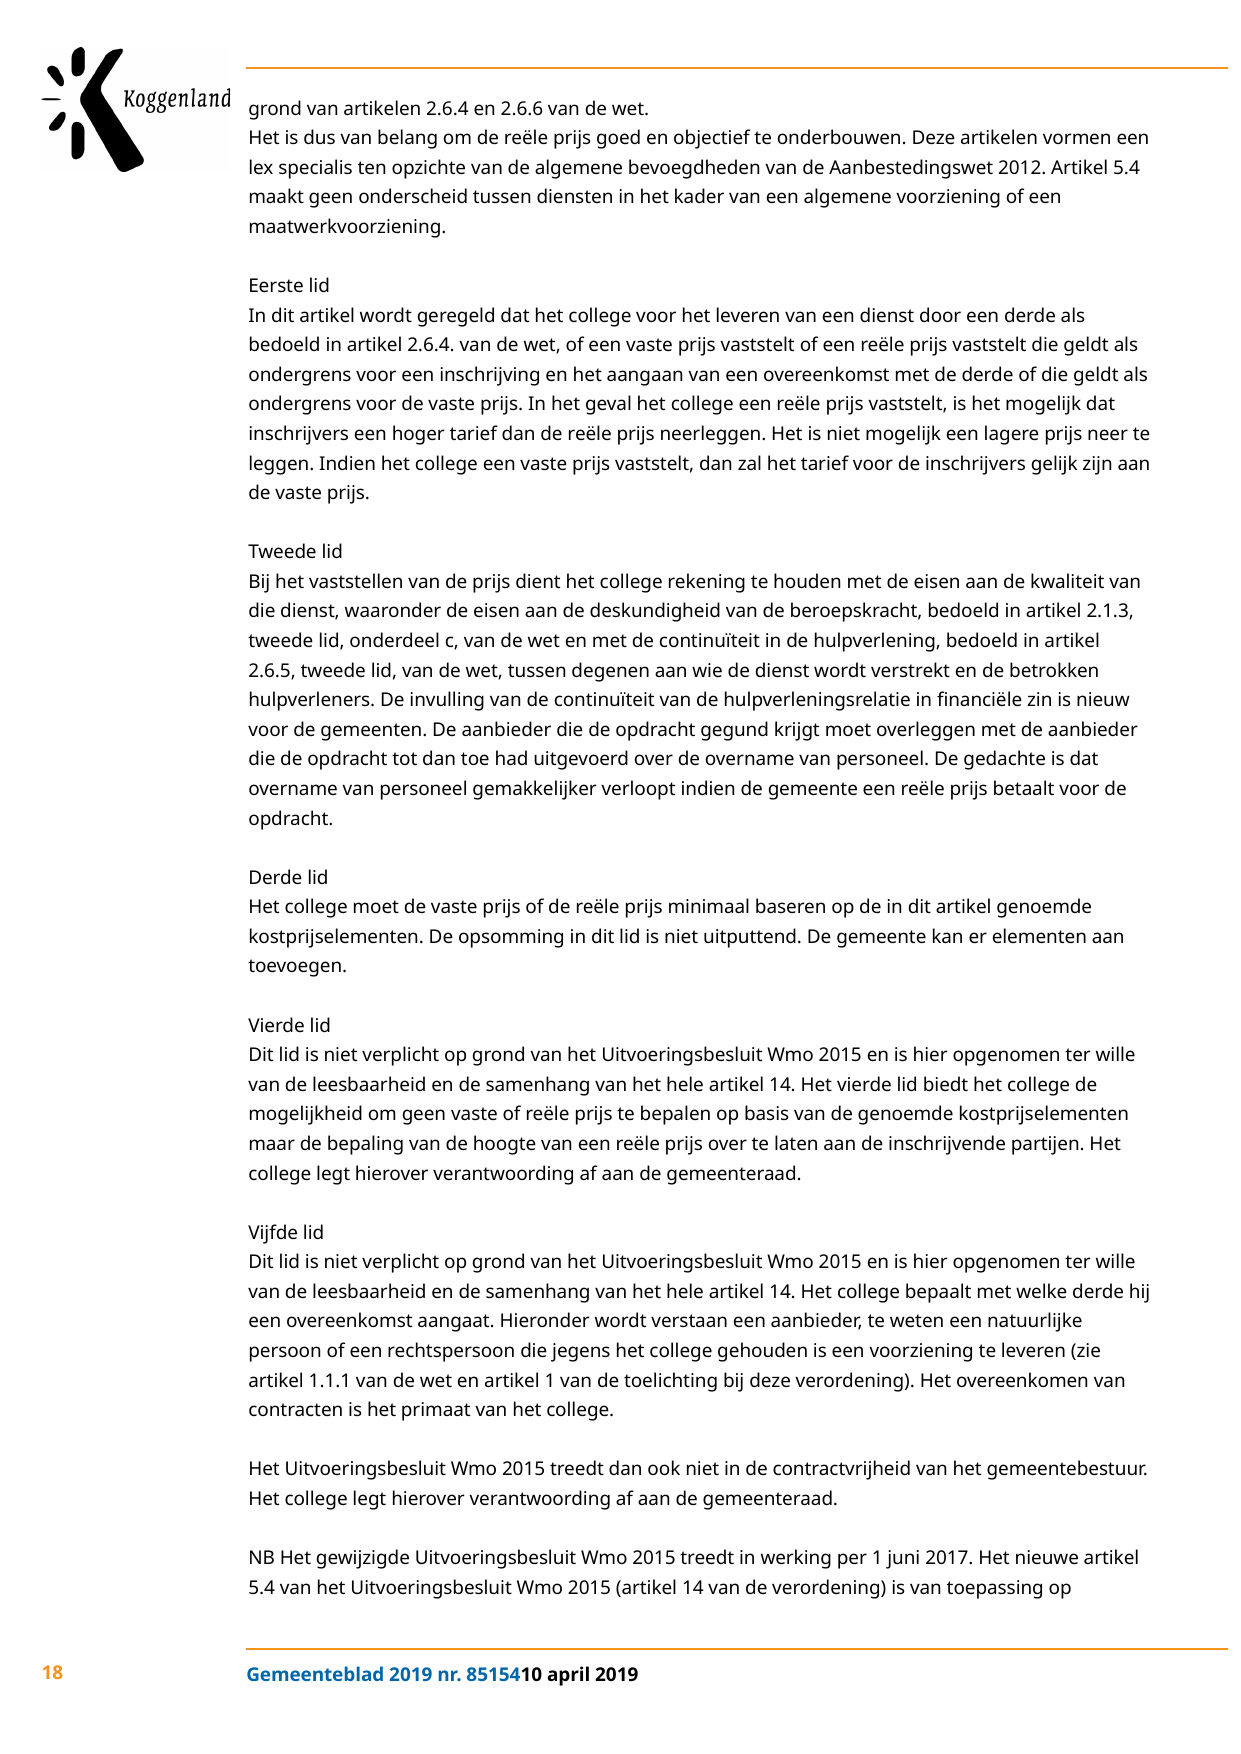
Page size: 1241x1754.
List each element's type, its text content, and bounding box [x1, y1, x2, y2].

text In dit artikel wordt geregeld dat het college voor het leveren van een dienst door een derde als bedoeld in artikel 2.6.4. van de wet, of een vaste prijs vaststelt of een reële prijs vaststelt die geldt als ondergrens voor een inschrijving en het aangaan van een overeenkomst met de derde of die geldt als ondergrens voor de vaste prijs. In het geval het college een reële prijs vaststelt, is het mogelijk dat inschrijvers een hoger tarief dan de reële prijs neerleggen. Het is niet mogelijk een lagere prijs neer te leggen. Indien het college een vaste prijs vaststelt, dan zal het tarief voor de inschrijvers gelijk zijn aan de vaste prijs. [248, 302, 1152, 505]
text grond van artikelen 2.6.4 en 2.6.6 van de wet. [248, 95, 1152, 121]
text Het college moet de vaste prijs of de reële prijs minimaal baseren op de in dit artikel genoemde kostprijselementen. De opsomming in dit lid is niet uitputtend. De gemeente kan er elementen aan toevoegen. [248, 893, 1152, 978]
text Het Uitvoeringsbesluit Wmo 2015 treedt dan ook niet in de contractvrijheid van het gemeentebestuur. Het college legt hierover verantwoording af aan de gemeenteraad. [248, 1456, 1152, 1511]
text Eerste lid [248, 272, 1152, 298]
text Vierde lid [248, 1012, 1152, 1038]
text Dit lid is niet verplicht op grond van het Uitvoeringsbesluit Wmo 2015 en is hier opgenomen ter wille van de leesbaarheid en de samenhang van het hele artikel 14. Het college bepaalt met welke derde hij een overeenkomst aangaat. Hieronder wordt verstaan een aanbieder, te weten een natuurlijke persoon of een rechtspersoon die jegens het college gehouden is een voorziening te leveren (zie artikel 1.1.1 van de wet en artikel 1 van de toelichting bij deze verordening). Het overeenkomen van contracten is het primaat van het college. [248, 1248, 1152, 1422]
text Bij het vaststellen van de prijs dient het college rekening te houden met de eisen aan de kwaliteit van die dienst, waaronder de eisen aan de deskundigheid van de beroepskracht, bedoeld in artikel 2.1.3, tweede lid, onderdeel c, van de wet en met de continuïteit in de hulpverlening, bedoeld in artikel 2.6.5, tweede lid, van de wet, tussen degenen aan wie de dienst wordt verstrekt en de betrokken hulpverleners. De invulling van de continuïteit van de hulpverleningsrelatie in financiële zin is nieuw voor de gemeenten. De aanbieder die de opdracht gegund krijgt moet overleggen met de aanbieder die de opdracht tot dan toe had uitgevoerd over de overname van personeel. De gedachte is dat overname van personeel gemakkelijker verloopt indien de gemeente een reële prijs betaalt voor de opdracht. [248, 568, 1152, 831]
text Dit lid is niet verplicht op grond van het Uitvoeringsbesluit Wmo 2015 en is hier opgenomen ter wille van de leesbaarheid en de samenhang van het hele artikel 14. Het vierde lid biedt het college de mogelijkheid om geen vaste of reële prijs te bepalen op basis van de genoemde kostprijselementen maar de bepaling van de hoogte van een reële prijs over te laten aan de inschrijvende partijen. Het college legt hierover verantwoording af aan de gemeenteraad. [248, 1041, 1152, 1186]
text Tweede lid [248, 538, 1152, 564]
text Derde lid [248, 864, 1152, 890]
text Vijfde lid [248, 1219, 1152, 1245]
text NB Het gewijzigde Uitvoeringsbesluit Wmo 2015 treedt in werking per 1 juni 2017. Het nieuwe artikel 5.4 van het Uitvoeringsbesluit Wmo 2015 (artikel 14 van de verordening) is van toepassing op [248, 1544, 1152, 1600]
text Het is dus van belang om de reële prijs goed en objectief te onderbouwen. Deze artikelen vormen een lex specialis ten opzichte van de algemene bevoegdheden van de Aanbestedingswet 2012. Artikel 5.4 maakt geen onderscheid tussen diensten in het kader van een algemene voorziening of een maatwerkvoorziening. [248, 124, 1152, 239]
picture [41, 47, 231, 172]
